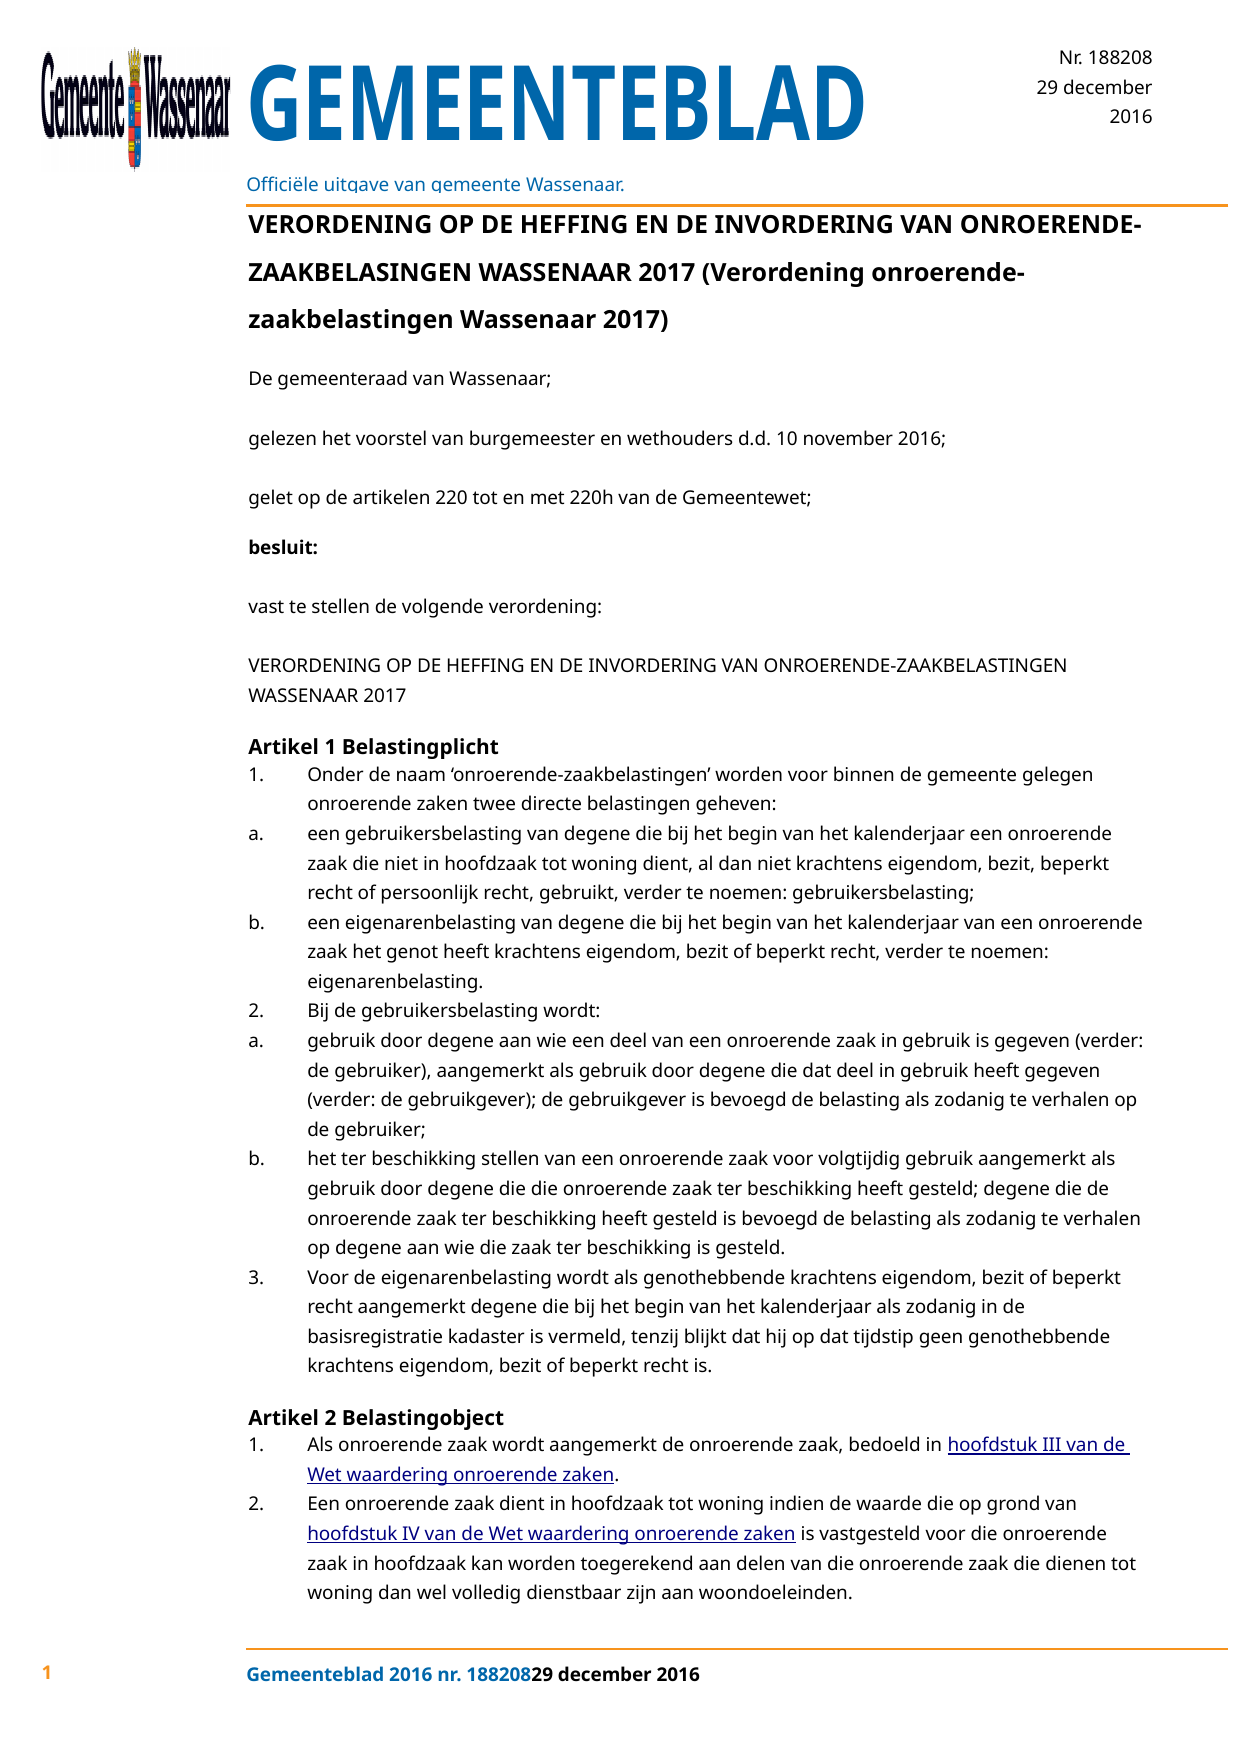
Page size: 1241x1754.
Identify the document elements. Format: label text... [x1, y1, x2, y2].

text gelezen het voorstel van burgemeester en wethouders d.d. 10 november 2016; [248, 425, 1152, 450]
list Als onroerende zaak wordt aangemerkt de onroerende zaak, bedoeld in hoofdstuk III van de Wet waardering onroerende zaken. [248, 1431, 1152, 1487]
list een eigenarenbelasting van degene die bij het begin van het kalenderjaar van een onroerende zaak het genot heeft krachtens eigendom, bezit of beperkt recht, verder te noemen: eigenarenbelasting. [248, 909, 1152, 994]
text VERORDENING OP DE HEFFING EN DE INVORDERING VAN ONROERENDE-ZAAKBELASTINGEN WASSENAAR 2017 [248, 652, 1152, 708]
text Artikel 1 Belastingplicht [248, 732, 1152, 761]
list Voor de eigenarenbelasting wordt als genothebbende krachtens eigendom, bezit of beperkt recht aangemerkt degene die bij het begin van het kalenderjaar als zodanig in de basisregistratie kadaster is vermeld, tenzij blijkt dat hij op dat tijdstip geen genothebbende krachtens eigendom, bezit of beperkt recht is. [248, 1264, 1152, 1378]
list gebruik door degene aan wie een deel van een onroerende zaak in gebruik is gegeven (verder: de gebruiker), aangemerkt als gebruik door degene die dat deel in gebruik heeft gegeven (verder: de gebruikgever); de gebruikgever is bevoegd de belasting als zodanig te verhalen op de gebruiker; [248, 1027, 1152, 1142]
list Bij de gebruikersbelasting wordt: [248, 998, 1152, 1023]
text besluit: [248, 534, 1152, 560]
list Onder de naam ‘onroerende-zaakbelastingen’ worden voor binnen de gemeente gelegen onroerende zaken twee directe belastingen geheven: [248, 761, 1152, 816]
list Een onroerende zaak dient in hoofdzaak tot woning indien de waarde die op grond van hoofdstuk IV van de Wet waardering onroerende zaken is vastgesteld voor die onroerende zaak in hoofdzaak kan worden toegerekend aan delen van die onroerende zaak die dienen tot woning dan wel volledig dienstbaar zijn aan woondoeleinden. [248, 1491, 1152, 1605]
picture [41, 47, 231, 172]
text Artikel 2 Belastingobject [248, 1403, 1152, 1431]
text De gemeenteraad van Wassenaar; [248, 366, 1152, 391]
list het ter beschikking stellen van een onroerende zaak voor volgtijdig gebruik aangemerkt als gebruik door degene die die onroerende zaak ter beschikking heeft gesteld; degene die de onroerende zaak ter beschikking heeft gesteld is bevoegd de belasting als zodanig te verhalen op degene aan wie die zaak ter beschikking is gesteld. [248, 1146, 1152, 1260]
list een gebruikersbelasting van degene die bij het begin van het kalenderjaar een onroerende zaak die niet in hoofdzaak tot woning dient, al dan niet krachtens eigendom, bezit, beperkt recht of persoonlijk recht, gebruikt, verder te noemen: gebruikersbelasting; [248, 820, 1152, 905]
text vast te stellen de volgende verordening: [248, 593, 1152, 619]
text gelet op de artikelen 220 tot en met 220h van de Gemeentewet; [248, 484, 1152, 509]
text VERORDENING OP DE HEFFING EN DE INVORDERING VAN ONROERENDE-ZAAKBELASINGEN WASSENAAR 2017 (Verordening onroerende-zaakbelastingen Wassenaar 2017) [248, 207, 1152, 336]
